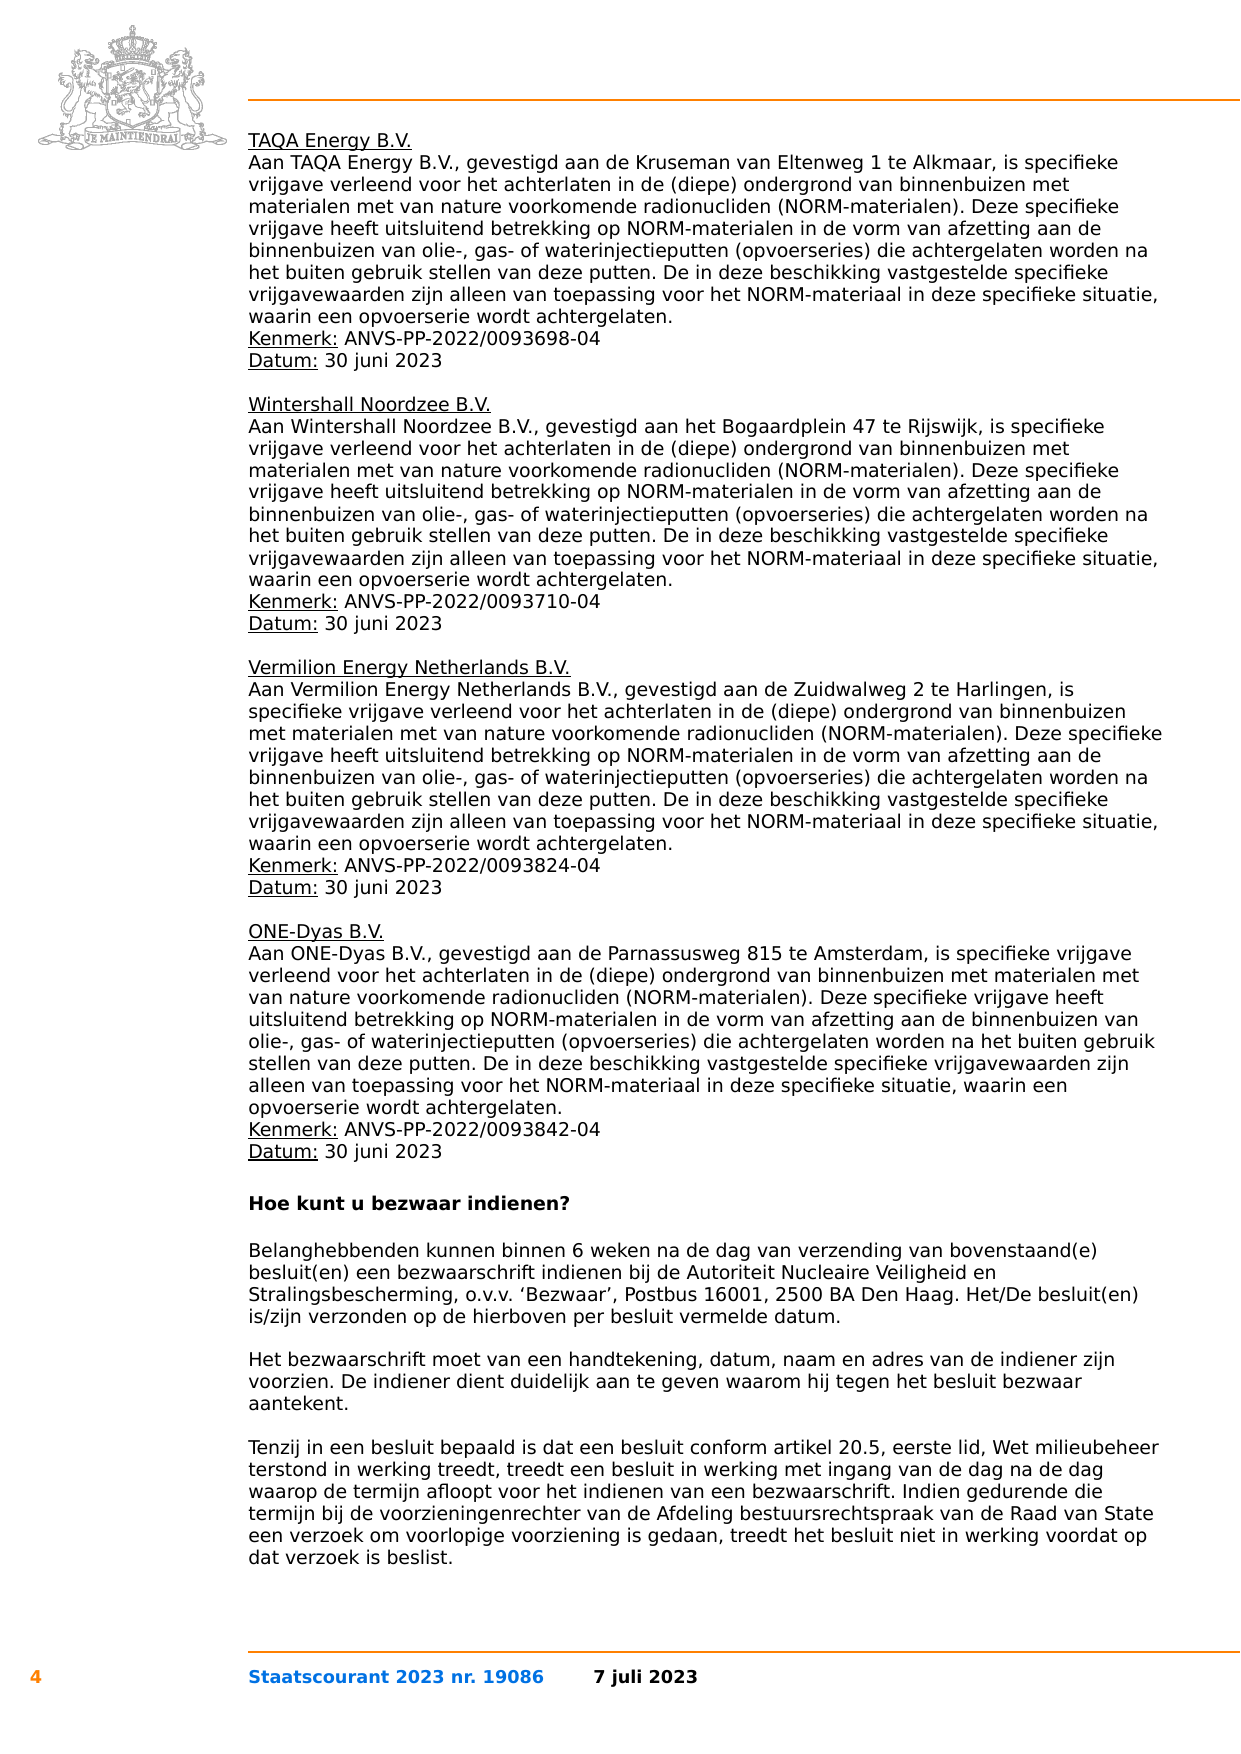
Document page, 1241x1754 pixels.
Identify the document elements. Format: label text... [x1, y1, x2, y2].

text Datum: 30 juni 2023 [248, 877, 1163, 899]
subtitle Hoe kunt u bezwaar indienen? [248, 1193, 1163, 1214]
text Het bezwaarschrift moet van een handtekening, datum, naam en adres van de indiener zijn voorzien. De indiener dient duidelijk aan te geven waarom hij tegen het besluit bezwaar aantekent. [248, 1349, 1163, 1415]
text Wintershall Noordzee B.V. [248, 393, 1163, 416]
text Datum: 30 juni 2023 [248, 1141, 1163, 1163]
text Kenmerk: ANVS-PP-2022/0093698-04 [248, 328, 1163, 350]
text Datum: 30 juni 2023 [248, 350, 1163, 372]
picture [38, 25, 227, 150]
text Belanghebbenden kunnen binnen 6 weken na de dag van verzending van bovenstaand(e) besluit(en) een bezwaarschrift indienen bij de Autoriteit Nucleaire Veiligheid en Stralingsbescherming, o.v.v. ‘Bezwaar’, Postbus 16001, 2500 BA Den Haag. Het/De besluit(en) is/zijn verzonden op de hierboven per besluit vermelde datum. [248, 1239, 1163, 1327]
text Kenmerk: ANVS-PP-2022/0093824-04 [248, 855, 1163, 877]
text Kenmerk: ANVS-PP-2022/0093710-04 [248, 591, 1163, 613]
text Aan Wintershall Noordzee B.V., gevestigd aan het Bogaardplein 47 te Rijswijk, is specifieke vrijgave verleend voor het achterlaten in de (diepe) ondergrond van binnenbuizen met materialen met van nature voorkomende radionucliden (NORM-materialen). Deze specifieke vrijgave heeft uitsluitend betrekking op NORM-materialen in de vorm van afzetting aan de binnenbuizen van olie-, gas- of waterinjectieputten (opvoerseries) die achtergelaten worden na het buiten gebruik stellen van deze putten. De in deze beschikking vastgestelde specifieke vrijgavewaarden zijn alleen van toepassing voor het NORM-materiaal in deze specifieke situatie, waarin een opvoerserie wordt achtergelaten. [248, 416, 1163, 591]
text Datum: 30 juni 2023 [248, 613, 1163, 635]
text Vermilion Energy Netherlands B.V. [248, 657, 1163, 679]
text Tenzij in een besluit bepaald is dat een besluit conform artikel 20.5, eerste lid, Wet milieubeheer terstond in werking treedt, treedt een besluit in werking met ingang van de dag na de dag waarop de termijn afloopt voor het indienen van een bezwaarschrift. Indien gedurende die termijn bij de voorzieningenrechter van de Afdeling bestuursrechtspraak van de Raad van State een verzoek om voorlopige voorziening is gedaan, treedt het besluit niet in werking voordat op dat verzoek is beslist. [248, 1437, 1163, 1569]
text Kenmerk: ANVS-PP-2022/0093842-04 [248, 1119, 1163, 1141]
text ONE-Dyas B.V. [248, 921, 1163, 943]
text Aan Vermilion Energy Netherlands B.V., gevestigd aan de Zuidwalweg 2 te Harlingen, is specifieke vrijgave verleend voor het achterlaten in de (diepe) ondergrond van binnenbuizen met materialen met van nature voorkomende radionucliden (NORM-materialen). Deze specifieke vrijgave heeft uitsluitend betrekking op NORM-materialen in de vorm van afzetting aan de binnenbuizen van olie-, gas- of waterinjectieputten (opvoerseries) die achtergelaten worden na het buiten gebruik stellen van deze putten. De in deze beschikking vastgestelde specifieke vrijgavewaarden zijn alleen van toepassing voor het NORM-materiaal in deze specifieke situatie, waarin een opvoerserie wordt achtergelaten. [248, 679, 1163, 855]
text TAQA Energy B.V. [248, 130, 1163, 152]
text Aan TAQA Energy B.V., gevestigd aan de Kruseman van Eltenweg 1 te Alkmaar, is specifieke vrijgave verleend voor het achterlaten in de (diepe) ondergrond van binnenbuizen met materialen met van nature voorkomende radionucliden (NORM-materialen). Deze specifieke vrijgave heeft uitsluitend betrekking op NORM-materialen in de vorm van afzetting aan de binnenbuizen van olie-, gas- of waterinjectieputten (opvoerseries) die achtergelaten worden na het buiten gebruik stellen van deze putten. De in deze beschikking vastgestelde specifieke vrijgavewaarden zijn alleen van toepassing voor het NORM-materiaal in deze specifieke situatie, waarin een opvoerserie wordt achtergelaten. [248, 152, 1163, 328]
text Aan ONE-Dyas B.V., gevestigd aan de Parnassusweg 815 te Amsterdam, is specifieke vrijgave verleend voor het achterlaten in de (diepe) ondergrond van binnenbuizen met materialen met van nature voorkomende radionucliden (NORM-materialen). Deze specifieke vrijgave heeft uitsluitend betrekking op NORM-materialen in de vorm van afzetting aan de binnenbuizen van olie-, gas- of waterinjectieputten (opvoerseries) die achtergelaten worden na het buiten gebruik stellen van deze putten. De in deze beschikking vastgestelde specifieke vrijgavewaarden zijn alleen van toepassing voor het NORM-materiaal in deze specifieke situatie, waarin een opvoerserie wordt achtergelaten. [248, 943, 1163, 1119]
